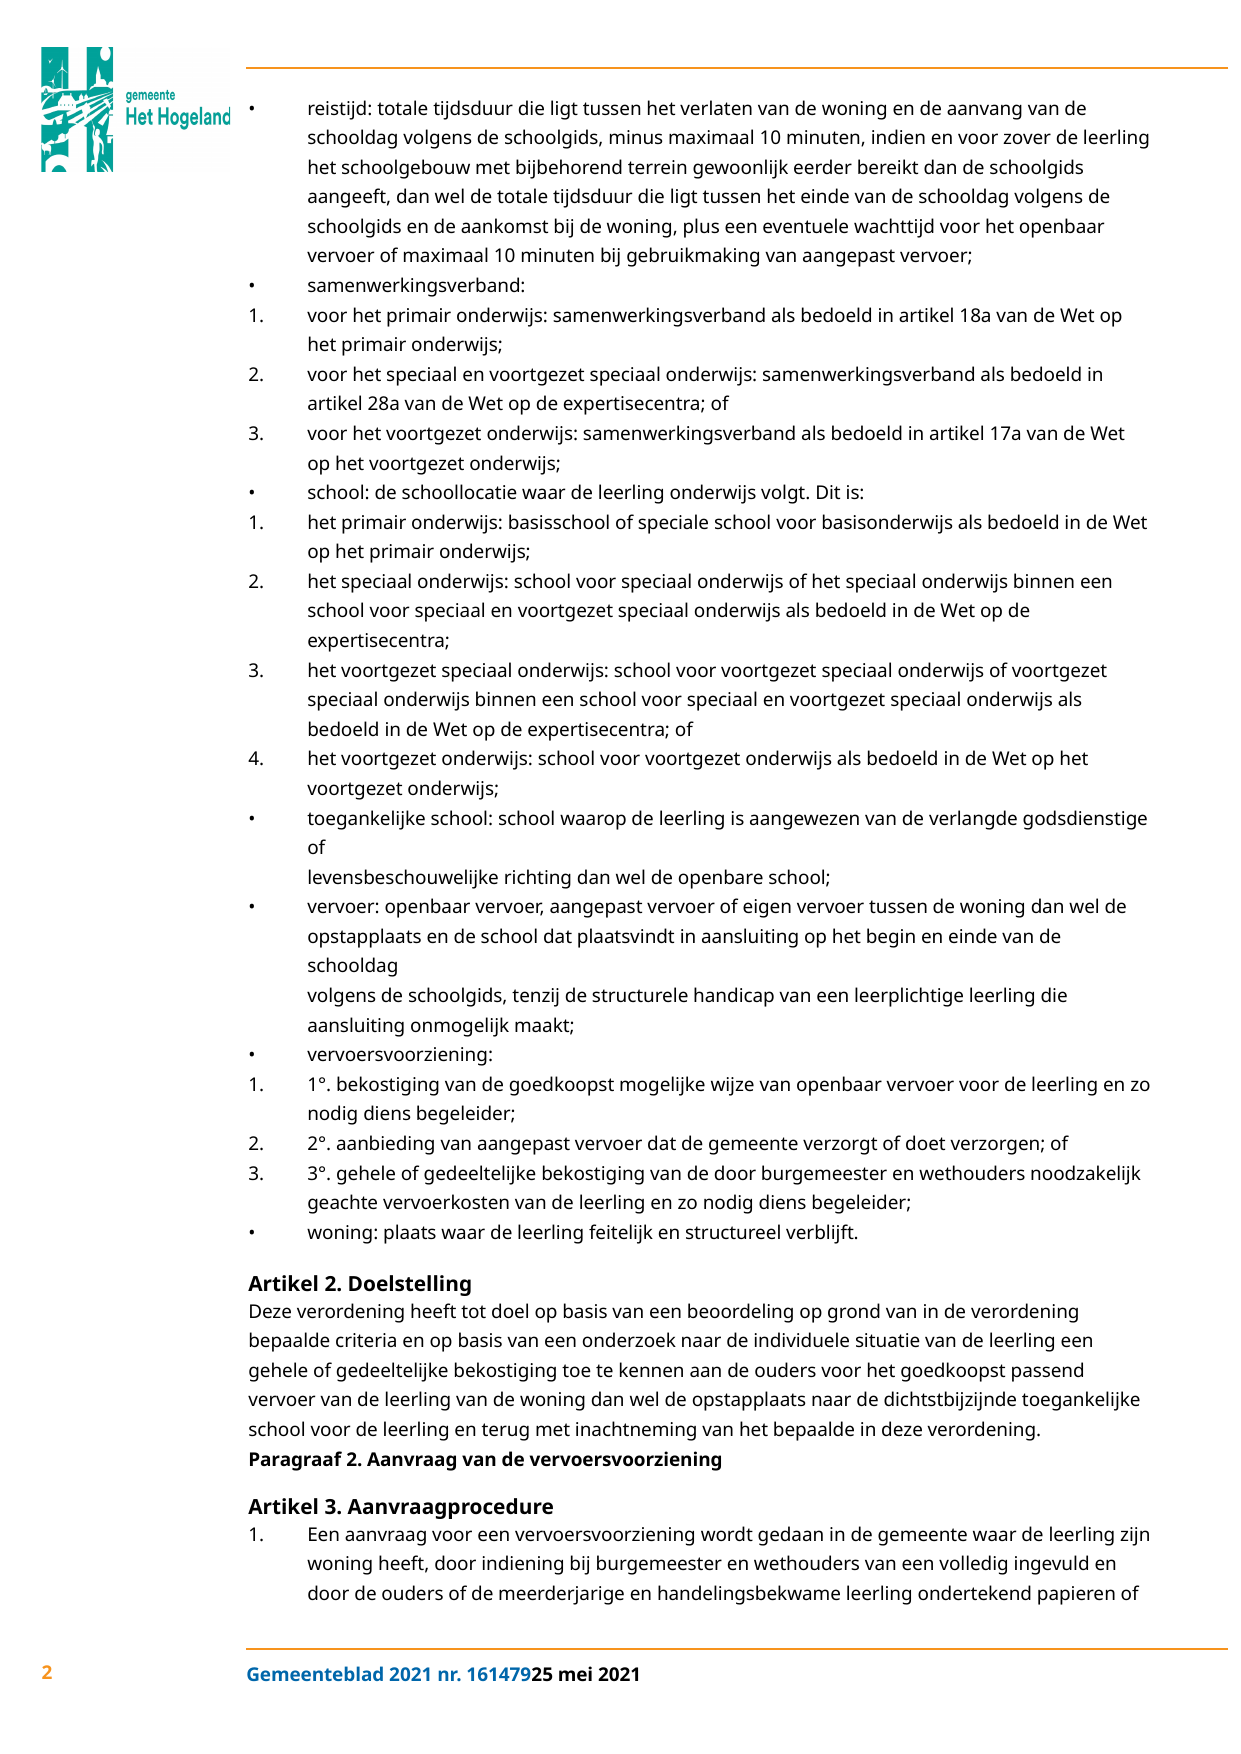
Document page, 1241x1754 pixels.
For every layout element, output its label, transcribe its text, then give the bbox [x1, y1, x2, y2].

list 2°. aanbieding van aangepast vervoer dat de gemeente verzorgt of doet verzorgen; of [248, 1130, 1152, 1156]
text Artikel 2. Doelstelling [248, 1269, 1152, 1298]
list school: de schoollocatie waar de leerling onderwijs volgt. Dit is: [248, 479, 1152, 505]
list het primair onderwijs: basisschool of speciale school voor basisonderwijs als bedoeld in de Wet op het primair onderwijs; [248, 509, 1152, 564]
list opstapplaats en de school dat plaatsvindt in aansluiting op het begin en einde van de schooldag [248, 923, 1152, 978]
list vervoer: openbaar vervoer, aangepast vervoer of eigen vervoer tussen de woning dan wel de [248, 893, 1152, 919]
list reistijd: totale tijdsduur die ligt tussen het verlaten van de woning en de aanvang van de schooldag volgens de schoolgids, minus maximaal 10 minuten, indien en voor zover de leerling het schoolgebouw met bijbehorend terrein gewoonlijk eerder bereikt dan de schoolgids aangeeft, dan wel de totale tijdsduur die ligt tussen het einde van de schooldag volgens de schoolgids en de aankomst bij de woning, plus een eventuele wachttijd voor het openbaar vervoer of maximaal 10 minuten bij gebruikmaking van aangepast vervoer; [248, 95, 1152, 268]
list Een aanvraag voor een vervoersvoorziening wordt gedaan in de gemeente waar de leerling zijn woning heeft, door indiening bij burgemeester en wethouders van een volledig ingevuld en door de ouders of de meerderjarige en handelingsbekwame leerling ondertekend papieren of [248, 1521, 1152, 1606]
list het voortgezet speciaal onderwijs: school voor voortgezet speciaal onderwijs of voortgezet speciaal onderwijs binnen een school voor speciaal en voortgezet speciaal onderwijs als bedoeld in de Wet op de expertisecentra; of [248, 657, 1152, 742]
list voor het voortgezet onderwijs: samenwerkingsverband als bedoeld in artikel 17a van de Wet op het voortgezet onderwijs; [248, 420, 1152, 476]
text Deze verordening heeft tot doel op basis van een beoordeling op grond van in de verordening bepaalde criteria en op basis van een onderzoek naar de individuele situatie van de leerling een gehele of gedeeltelijke bekostiging toe te kennen aan de ouders voor het goedkoopst passend vervoer van de leerling van de woning dan wel de opstapplaats naar de dichtstbijzijnde toegankelijke school voor de leerling en terug met inachtneming van het bepaalde in deze verordening. [248, 1298, 1152, 1442]
list 1°. bekostiging van de goedkoopst mogelijke wijze van openbaar vervoer voor de leerling en zo nodig diens begeleider; [248, 1071, 1152, 1126]
picture [41, 47, 231, 172]
text Artikel 3. Aanvraagprocedure [248, 1492, 1152, 1521]
text Paragraaf 2. Aanvraag van de vervoersvoorziening [248, 1446, 1152, 1471]
list voor het primair onderwijs: samenwerkingsverband als bedoeld in artikel 18a van de Wet op het primair onderwijs; [248, 302, 1152, 357]
list volgens de schoolgids, tenzij de structurele handicap van een leerplichtige leerling die aansluiting onmogelijk maakt; [248, 982, 1152, 1038]
list 3°. gehele of gedeeltelijke bekostiging van de door burgemeester en wethouders noodzakelijk geachte vervoerkosten van de leerling en zo nodig diens begeleider; [248, 1160, 1152, 1215]
list levensbeschouwelijke richting dan wel de openbare school; [248, 864, 1152, 890]
list het speciaal onderwijs: school voor speciaal onderwijs of het speciaal onderwijs binnen een school voor speciaal en voortgezet speciaal onderwijs als bedoeld in de Wet op de expertisecentra; [248, 568, 1152, 653]
list toegankelijke school: school waarop de leerling is aangewezen van de verlangde godsdienstige of [248, 805, 1152, 860]
list samenwerkingsverband: [248, 272, 1152, 298]
list het voortgezet onderwijs: school voor voortgezet onderwijs als bedoeld in de Wet op het voortgezet onderwijs; [248, 746, 1152, 801]
list vervoersvoorziening: [248, 1041, 1152, 1067]
list woning: plaats waar de leerling feitelijk en structureel verblijft. [248, 1219, 1152, 1245]
list voor het speciaal en voortgezet speciaal onderwijs: samenwerkingsverband als bedoeld in artikel 28a van de Wet op de expertisecentra; of [248, 361, 1152, 416]
